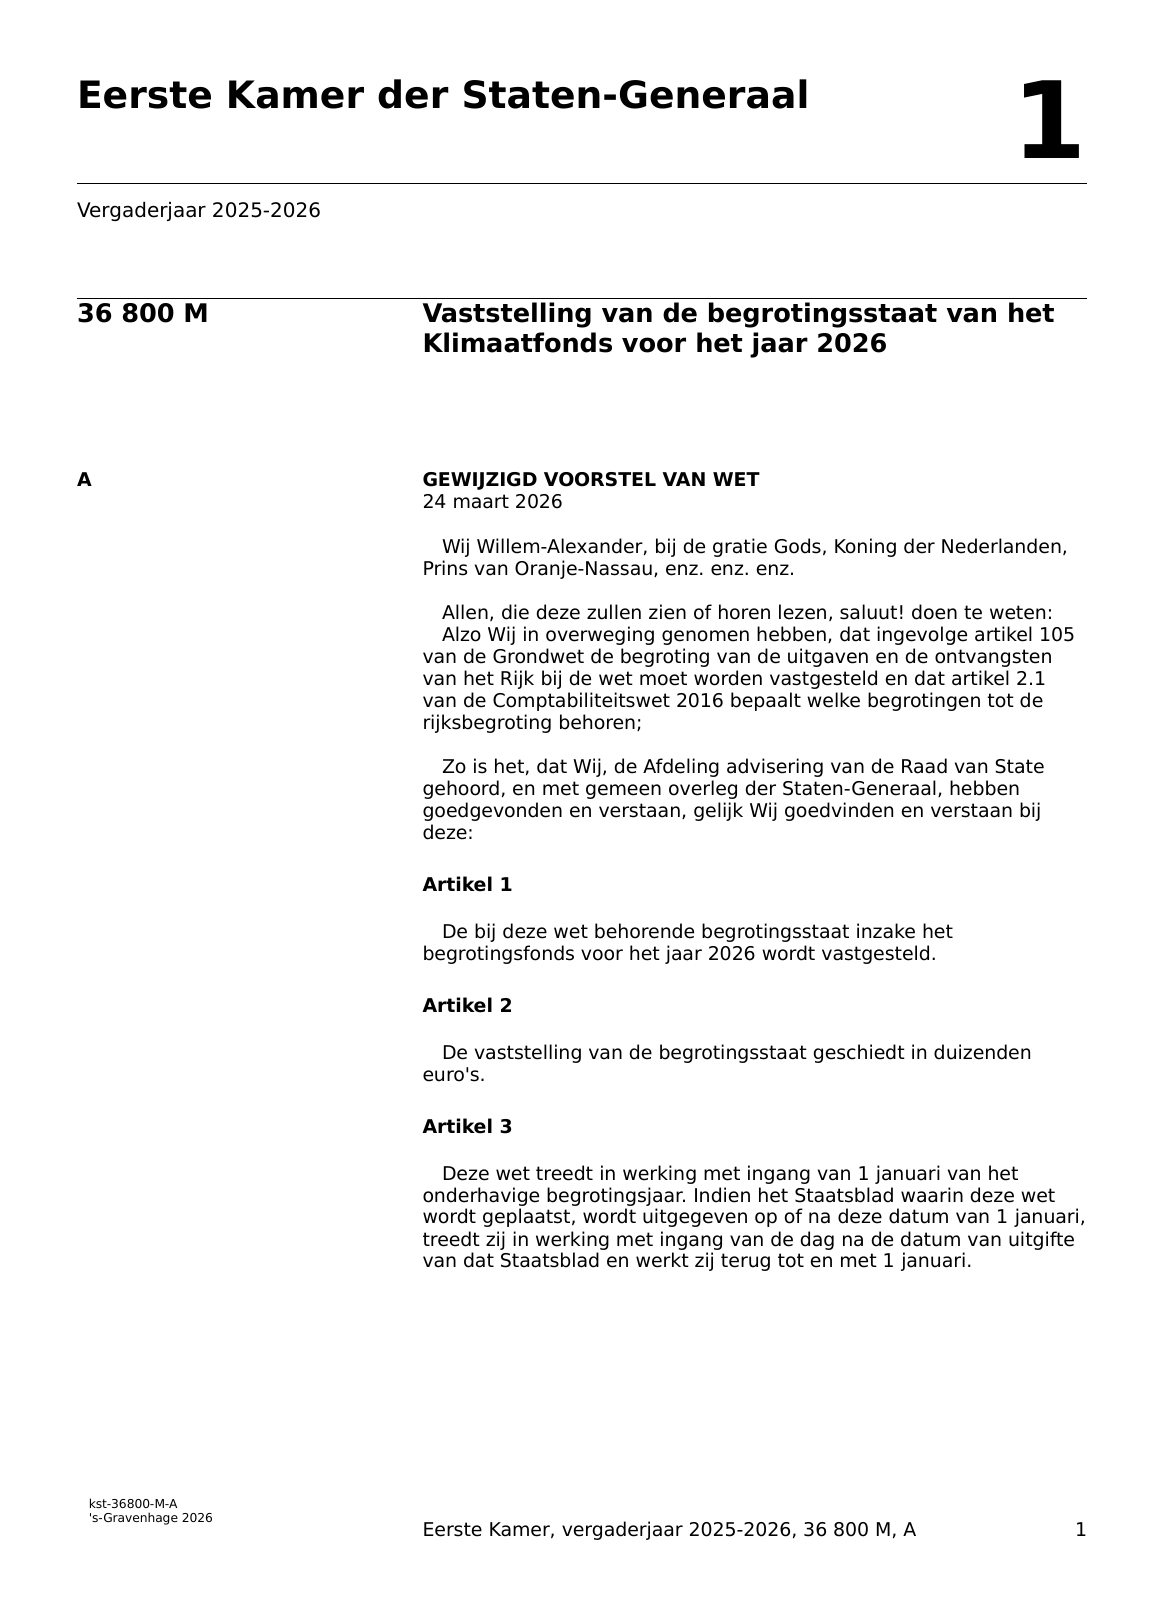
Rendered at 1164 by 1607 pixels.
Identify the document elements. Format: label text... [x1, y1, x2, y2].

text Alzo Wij in overweging genomen hebben, dat ingevolge artikel 105 van de Grondwet de begroting van de uitgaven en de ontvangsten van het Rijk bij de wet moet worden vastgesteld en dat artikel 2.1 van de Comptabiliteitswet 2016 bepaalt welke begrotingen tot de rijksbegroting behoren; [422, 624, 1087, 733]
text 's-Gravenhage 2026 [88, 1511, 323, 1525]
text De bij deze wet behorende begrotingsstaat inzake het begrotingsfonds voor het jaar 2026 wordt vastgesteld. [422, 921, 1087, 964]
text Deze wet treedt in werking met ingang van 1 januari van het onderhavige begrotingsjaar. Indien het Staatsblad waarin deze wet wordt geplaatst, wordt uitgegeven op of na deze datum van 1 januari, treedt zij in werking met ingang van de dag na de datum van uitgifte van dat Staatsblad en werkt zij terug tot en met 1 januari. [422, 1162, 1087, 1272]
subtitle 36 800 M Vaststelling van de begrotingsstaat van het Klimaatfonds voor het jaar 2026 [77, 299, 1087, 358]
text kst-36800-M-A [88, 1497, 323, 1511]
text Wij Willem-Alexander, bij de gratie Gods, Koning der Nederlanden, Prins van Oranje-Nassau, enz. enz. enz. [422, 536, 1087, 579]
table_cell Vergaderjaar 2025-2026 [77, 184, 1087, 298]
subtitle Artikel 3 [422, 1116, 1087, 1137]
text De vaststelling van de begrotingsstaat geschiedt in duizenden euro's. [422, 1042, 1087, 1086]
text 24 maart 2026 [422, 491, 1087, 513]
subtitle A GEWIJZIGD VOORSTEL VAN WET [77, 469, 1087, 491]
table_header Eerste Kamer der Staten-Generaal [77, 59, 886, 183]
text Allen, die deze zullen zien of horen lezen, saluut! doen te weten: [422, 602, 1087, 624]
subtitle Artikel 1 [422, 874, 1087, 896]
table_header 1 [886, 59, 1087, 183]
subtitle Artikel 2 [422, 994, 1087, 1017]
text Zo is het, dat Wij, de Afdeling advisering van de Raad van State gehoord, en met gemeen overleg der Staten-Generaal, hebben goedgevonden en verstaan, gelijk Wij goedvinden en verstaan bij deze: [422, 756, 1087, 844]
